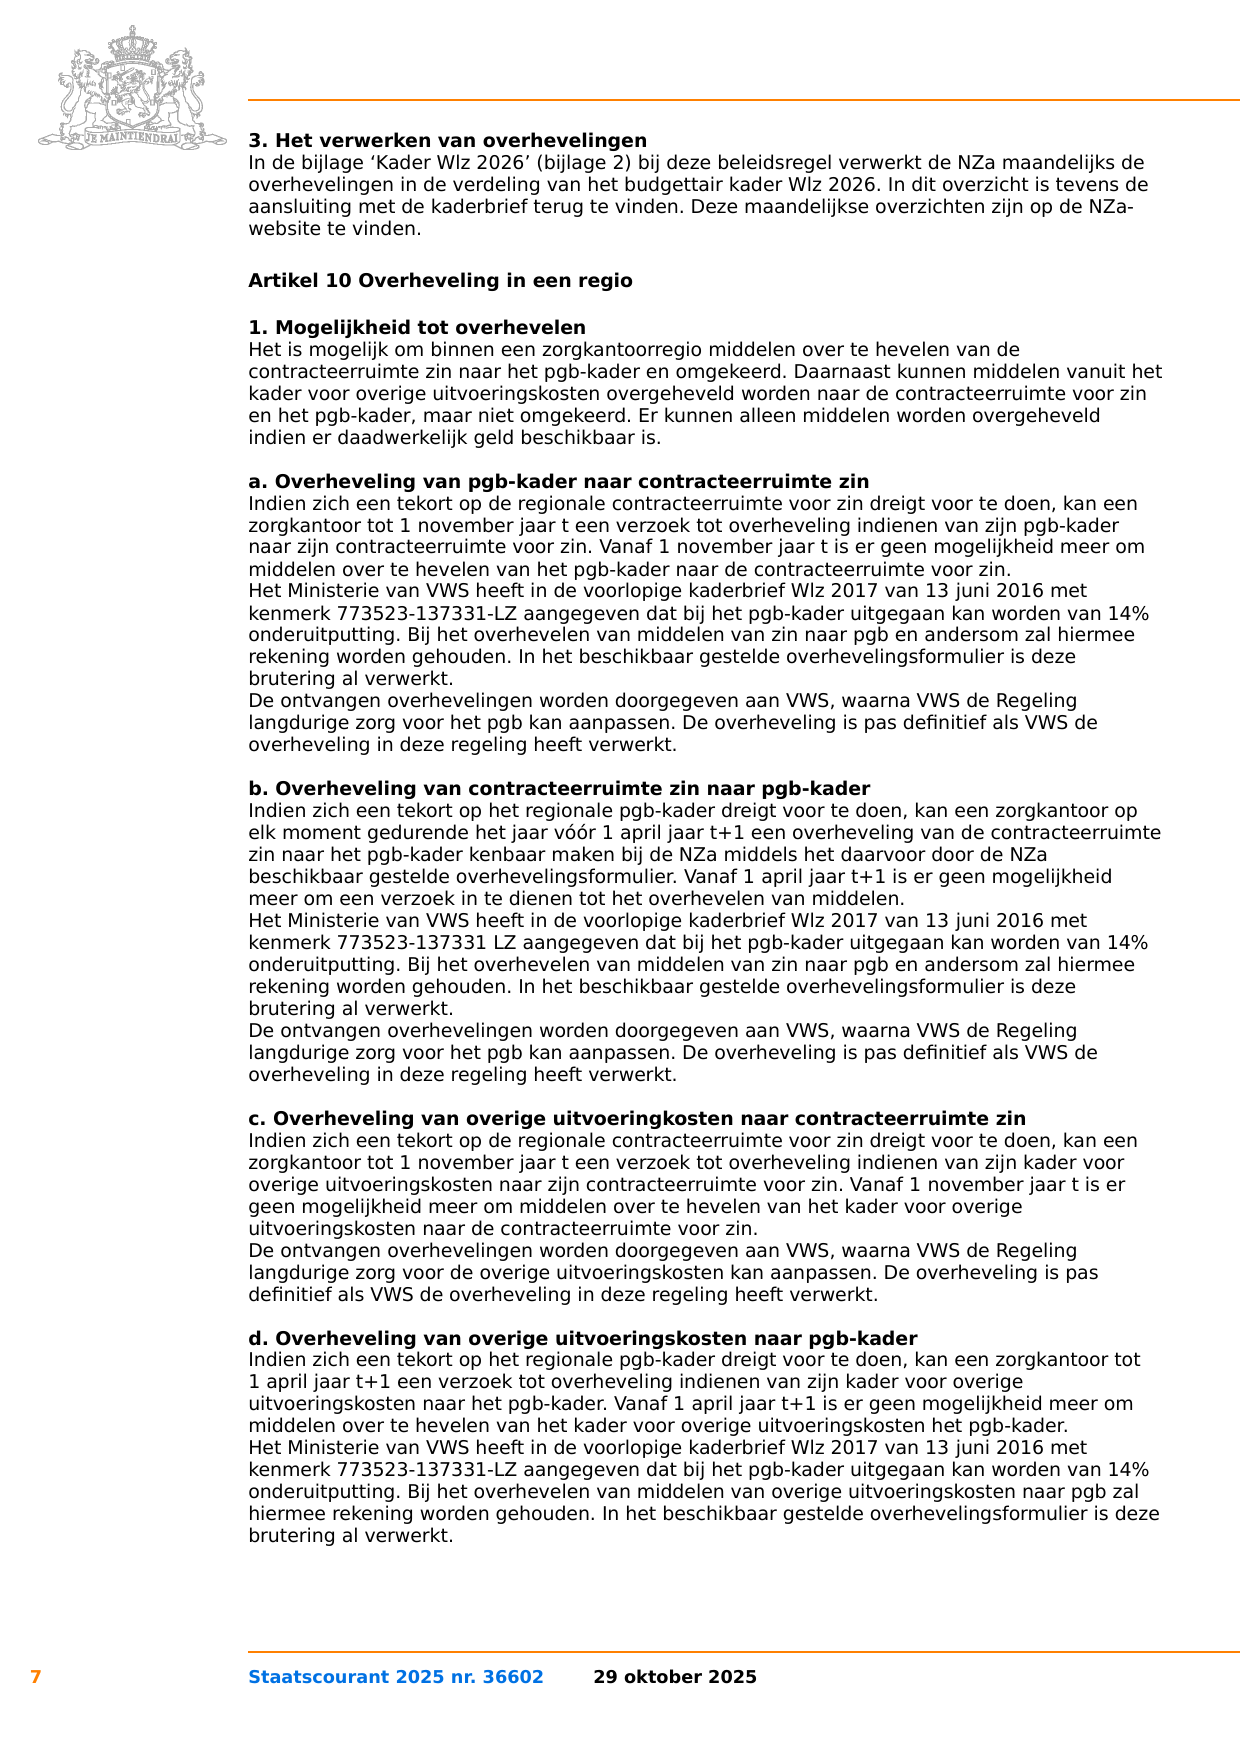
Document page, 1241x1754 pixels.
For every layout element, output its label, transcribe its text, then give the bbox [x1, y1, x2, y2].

text Indien zich een tekort op het regionale pgb-kader dreigt voor te doen, kan een zorgkantoor tot 1 april jaar t+1 een verzoek tot overheveling indienen van zijn kader voor overige uitvoeringskosten naar het pgb-kader. Vanaf 1 april jaar t+1 is er geen mogelijkheid meer om middelen over te hevelen van het kader voor overige uitvoeringskosten het pgb-kader. [248, 1349, 1163, 1437]
text In de bijlage ‘Kader Wlz 2026’ (bijlage 2) bij deze beleidsregel verwerkt de NZa maandelijks de overhevelingen in de verdeling van het budgettair kader Wlz 2026. In dit overzicht is tevens de aansluiting met de kaderbrief terug te vinden. Deze maandelijkse overzichten zijn op de NZa-website te vinden. [248, 152, 1163, 240]
text Het Ministerie van VWS heeft in de voorlopige kaderbrief Wlz 2017 van 13 juni 2016 met kenmerk 773523-137331 LZ aangegeven dat bij het pgb-kader uitgegaan kan worden van 14% onderuitputting. Bij het overhevelen van middelen van zin naar pgb en andersom zal hiermee rekening worden gehouden. In het beschikbaar gestelde overhevelingsformulier is deze brutering al verwerkt. [248, 910, 1163, 1020]
subtitle b. Overheveling van contracteerruimte zin naar pgb-kader [248, 778, 1163, 800]
text Het Ministerie van VWS heeft in de voorlopige kaderbrief Wlz 2017 van 13 juni 2016 met kenmerk 773523-137331-LZ aangegeven dat bij het pgb-kader uitgegaan kan worden van 14% onderuitputting. Bij het overhevelen van middelen van overige uitvoeringskosten naar pgb zal hiermee rekening worden gehouden. In het beschikbaar gestelde overhevelingsformulier is deze brutering al verwerkt. [248, 1437, 1163, 1547]
subtitle d. Overheveling van overige uitvoeringskosten naar pgb-kader [248, 1327, 1163, 1349]
subtitle Artikel 10 Overheveling in een regio [248, 270, 1163, 292]
text De ontvangen overhevelingen worden doorgegeven aan VWS, waarna VWS de Regeling langdurige zorg voor het pgb kan aanpassen. De overheveling is pas definitief als VWS de overheveling in deze regeling heeft verwerkt. [248, 690, 1163, 756]
picture [38, 25, 227, 150]
text De ontvangen overhevelingen worden doorgegeven aan VWS, waarna VWS de Regeling langdurige zorg voor het pgb kan aanpassen. De overheveling is pas definitief als VWS de overheveling in deze regeling heeft verwerkt. [248, 1020, 1163, 1086]
text De ontvangen overhevelingen worden doorgegeven aan VWS, waarna VWS de Regeling langdurige zorg voor de overige uitvoeringskosten kan aanpassen. De overheveling is pas definitief als VWS de overheveling in deze regeling heeft verwerkt. [248, 1239, 1163, 1306]
subtitle a. Overheveling van pgb-kader naar contracteerruimte zin [248, 471, 1163, 492]
subtitle 3. Het verwerken van overhevelingen [248, 130, 1163, 152]
text Het is mogelijk om binnen een zorgkantoorregio middelen over te hevelen van de contracteerruimte zin naar het pgb-kader en omgekeerd. Daarnaast kunnen middelen vanuit het kader voor overige uitvoeringskosten overgeheveld worden naar de contracteerruimte voor zin en het pgb-kader, maar niet omgekeerd. Er kunnen alleen middelen worden overgeheveld indien er daadwerkelijk geld beschikbaar is. [248, 339, 1163, 449]
text Indien zich een tekort op het regionale pgb-kader dreigt voor te doen, kan een zorgkantoor op elk moment gedurende het jaar vóór 1 april jaar t+1 een overheveling van de contracteerruimte zin naar het pgb-kader kenbaar maken bij de NZa middels het daarvoor door de NZa beschikbaar gestelde overhevelingsformulier. Vanaf 1 april jaar t+1 is er geen mogelijkheid meer om een verzoek in te dienen tot het overhevelen van middelen. [248, 800, 1163, 910]
subtitle c. Overheveling van overige uitvoeringkosten naar contracteerruimte zin [248, 1108, 1163, 1130]
subtitle 1. Mogelijkheid tot overhevelen [248, 317, 1163, 339]
text Indien zich een tekort op de regionale contracteerruimte voor zin dreigt voor te doen, kan een zorgkantoor tot 1 november jaar t een verzoek tot overheveling indienen van zijn kader voor overige uitvoeringskosten naar zijn contracteerruimte voor zin. Vanaf 1 november jaar t is er geen mogelijkheid meer om middelen over te hevelen van het kader voor overige uitvoeringskosten naar de contracteerruimte voor zin. [248, 1130, 1163, 1239]
text Het Ministerie van VWS heeft in de voorlopige kaderbrief Wlz 2017 van 13 juni 2016 met kenmerk 773523-137331-LZ aangegeven dat bij het pgb-kader uitgegaan kan worden van 14% onderuitputting. Bij het overhevelen van middelen van zin naar pgb en andersom zal hiermee rekening worden gehouden. In het beschikbaar gestelde overhevelingsformulier is deze brutering al verwerkt. [248, 580, 1163, 690]
text Indien zich een tekort op de regionale contracteerruimte voor zin dreigt voor te doen, kan een zorgkantoor tot 1 november jaar t een verzoek tot overheveling indienen van zijn pgb-kader naar zijn contracteerruimte voor zin. Vanaf 1 november jaar t is er geen mogelijkheid meer om middelen over te hevelen van het pgb-kader naar de contracteerruimte voor zin. [248, 492, 1163, 580]
